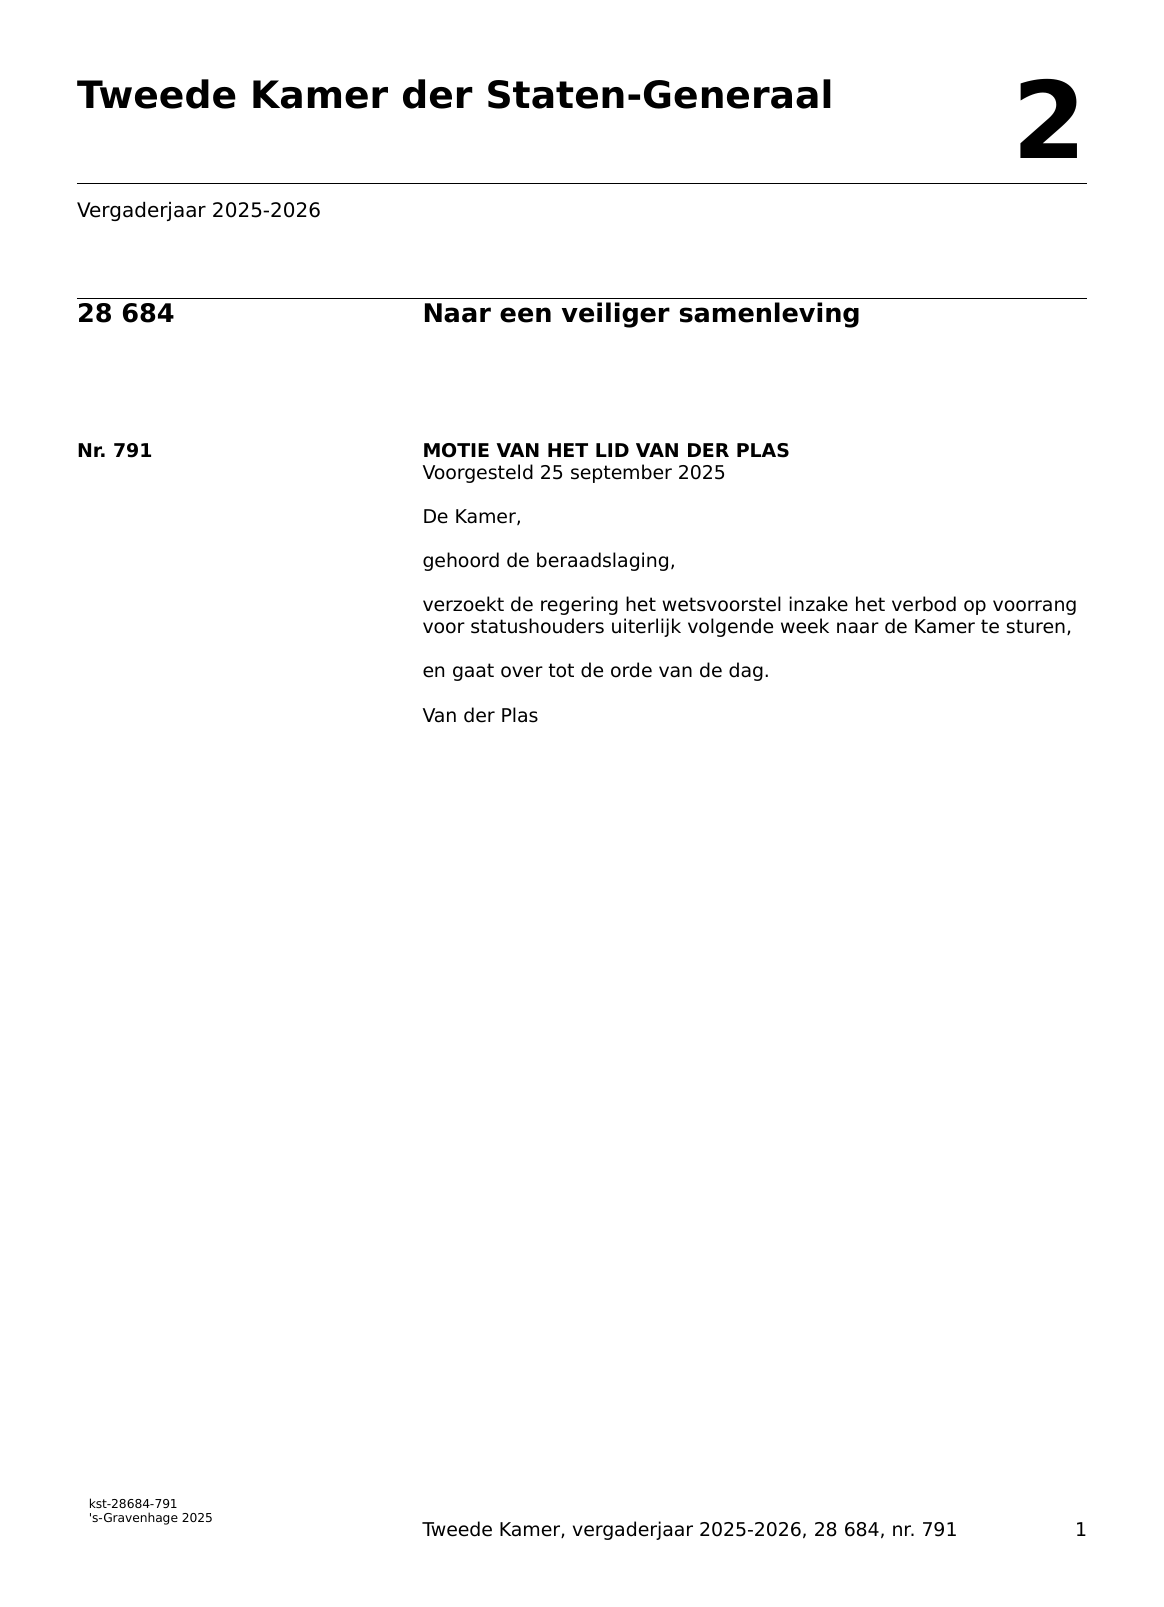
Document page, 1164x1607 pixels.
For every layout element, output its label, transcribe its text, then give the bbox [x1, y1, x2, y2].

text kst-28684-791 [88, 1497, 323, 1511]
text verzoekt de regering het wetsvoorstel inzake het verbod op voorrang voor statushouders uiterlijk volgende week naar de Kamer te sturen, [422, 594, 1087, 638]
text en gaat over tot de orde van de dag. [422, 660, 1087, 682]
text De Kamer, [422, 506, 1087, 528]
text Van der Plas [422, 704, 1087, 726]
text Voorgesteld 25 september 2025 [422, 462, 1087, 484]
table_header Tweede Kamer der Staten-Generaal [77, 59, 886, 183]
text 's-Gravenhage 2025 [88, 1511, 323, 1525]
text gehoord de beraadslaging, [422, 550, 1087, 572]
table_header 2 [886, 59, 1087, 183]
subtitle Nr. 791 MOTIE VAN HET LID VAN DER PLAS [77, 440, 1087, 462]
table_cell Vergaderjaar 2025-2026 [77, 184, 1087, 298]
subtitle 28 684 Naar een veiliger samenleving [77, 299, 1087, 329]
